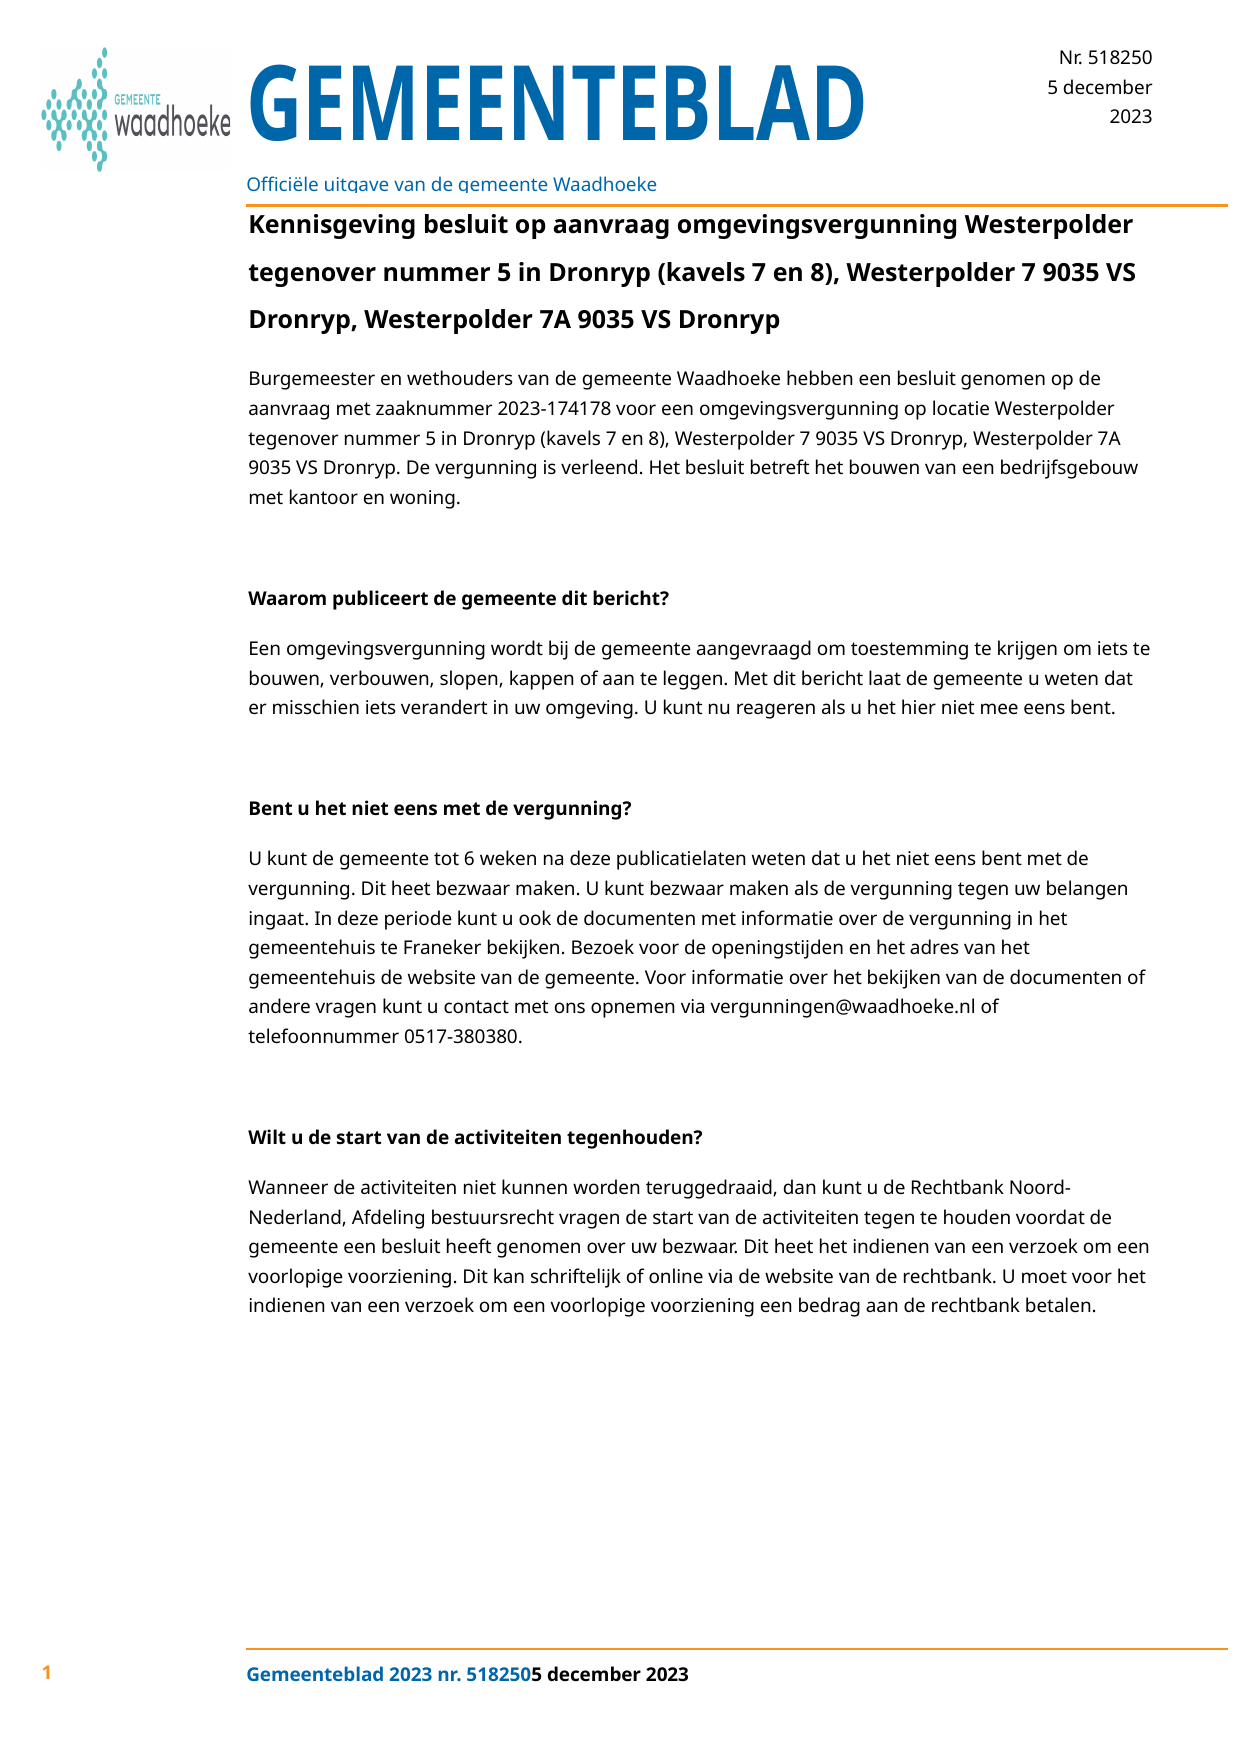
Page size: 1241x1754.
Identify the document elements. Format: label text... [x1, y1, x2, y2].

text Wilt u de start van de activiteiten tegenhouden? [248, 1124, 1152, 1149]
text Waarom publiceert de gemeente dit bericht? [248, 585, 1152, 610]
text Een omgevingsvergunning wordt bij de gemeente aangevraagd om toestemming te krijgen om iets te bouwen, verbouwen, slopen, kappen of aan te leggen. Met dit bericht laat de gemeente u weten dat er misschien iets verandert in uw omgeving. U kunt nu reageren als u het hier niet mee eens bent. [248, 635, 1152, 720]
text Bent u het niet eens met de vergunning? [248, 795, 1152, 821]
text Kennisgeving besluit op aanvraag omgevingsvergunning Westerpolder tegenover nummer 5 in Dronryp (kavels 7 en 8), Westerpolder 7 9035 VS Dronryp, Westerpolder 7A 9035 VS Dronryp [248, 207, 1152, 336]
text U kunt de gemeente tot 6 weken na deze publicatielaten weten dat u het niet eens bent met de vergunning. Dit heet bezwaar maken. U kunt bezwaar maken als de vergunning tegen uw belangen ingaat. In deze periode kunt u ook de documenten met informatie over de vergunning in het gemeentehuis te Franeker bekijken. Bezoek voor de openingstijden en het adres van het gemeentehuis de website van de gemeente. Voor informatie over het bekijken van de documenten of andere vragen kunt u contact met ons opnemen via vergunningen@waadhoeke.nl of telefoonnummer 0517-380380. [248, 846, 1152, 1049]
picture [41, 47, 231, 172]
text Burgemeester en wethouders van de gemeente Waadhoeke hebben een besluit genomen op de aanvraag met zaaknummer 2023-174178 voor een omgevingsvergunning op locatie Westerpolder tegenover nummer 5 in Dronryp (kavels 7 en 8), Westerpolder 7 9035 VS Dronryp, Westerpolder 7A 9035 VS Dronryp. De vergunning is verleend. Het besluit betreft het bouwen van een bedrijfsgebouw met kantoor en woning. [248, 366, 1152, 509]
text Wanneer de activiteiten niet kunnen worden teruggedraaid, dan kunt u de Rechtbank Noord-Nederland, Afdeling bestuursrecht vragen de start van de activiteiten tegen te houden voordat de gemeente een besluit heeft genomen over uw bezwaar. Dit heet het indienen van een verzoek om een voorlopige voorziening. Dit kan schriftelijk of online via de website van de rechtbank. U moet voor het indienen van een verzoek om een voorlopige voorziening een bedrag aan de rechtbank betalen. [248, 1174, 1152, 1318]
